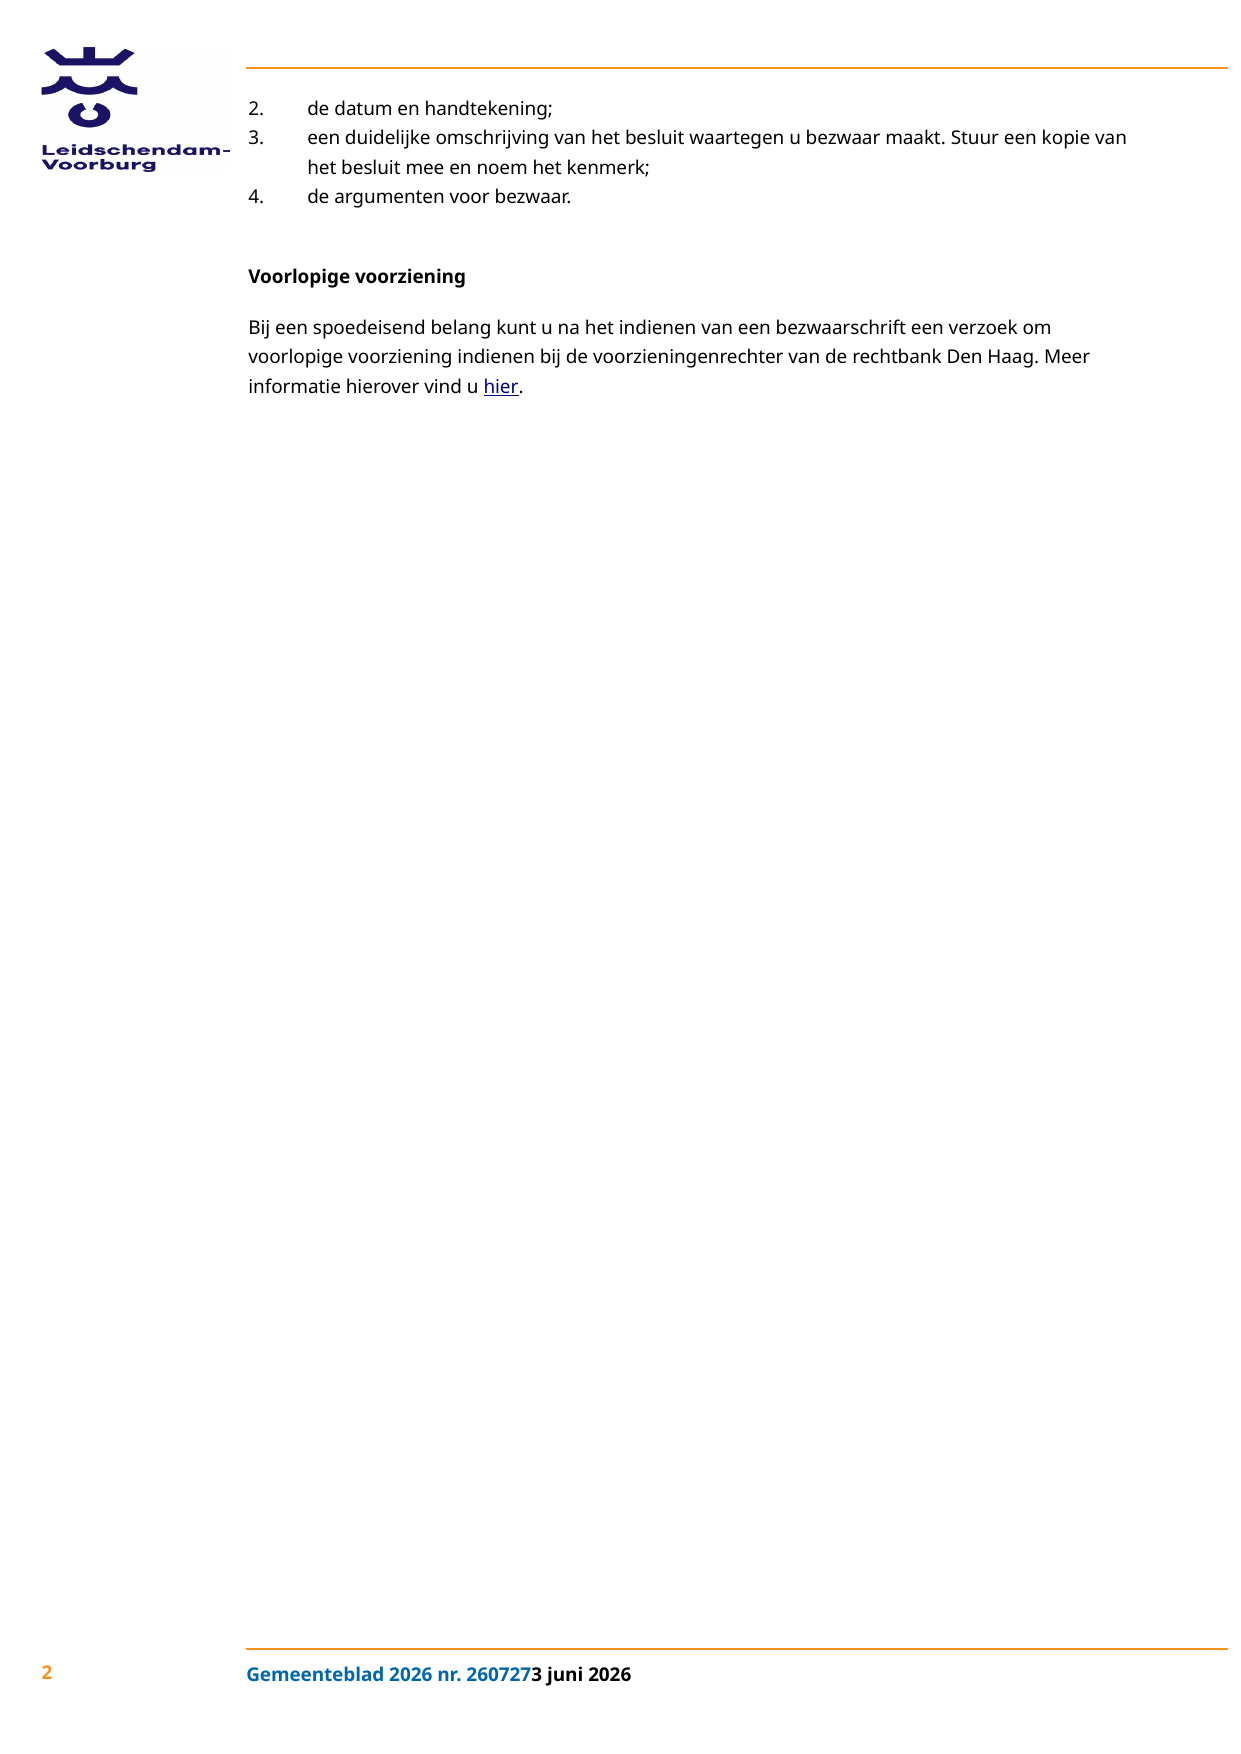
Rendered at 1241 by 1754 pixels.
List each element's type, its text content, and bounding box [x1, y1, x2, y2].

list de argumenten voor bezwaar. [248, 183, 1152, 209]
picture [41, 47, 231, 172]
list de datum en handtekening; [248, 95, 1152, 121]
list een duidelijke omschrijving van het besluit waartegen u bezwaar maakt. Stuur een kopie van het besluit mee en noem het kenmerk; [248, 124, 1152, 180]
text Bij een spoedeisend belang kunt u na het indienen van een bezwaarschrift een verzoek om voorlopige voorziening indienen bij de voorzieningenrechter van de rechtbank Den Haag. Meer informatie hierover vind u hier. [248, 314, 1152, 399]
text Voorlopige voorziening [248, 263, 1152, 289]
